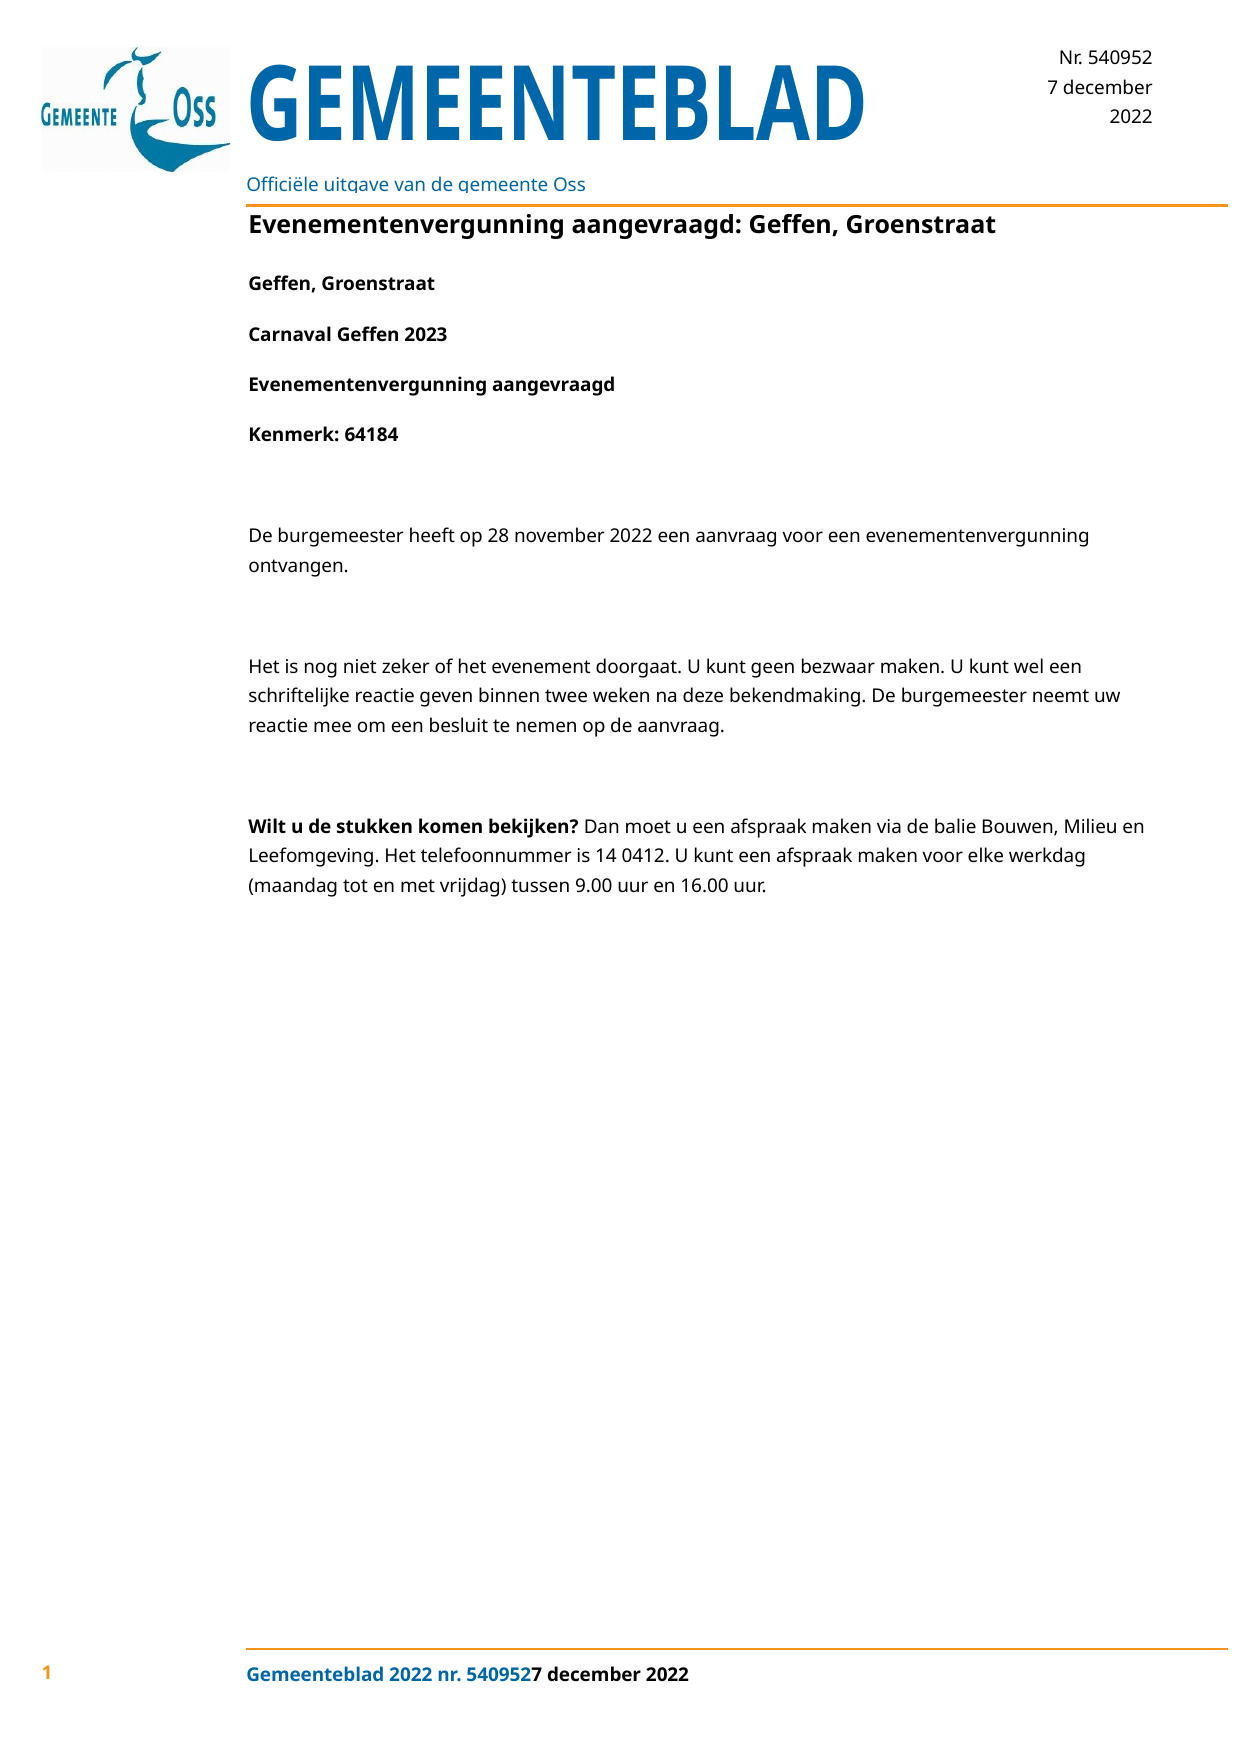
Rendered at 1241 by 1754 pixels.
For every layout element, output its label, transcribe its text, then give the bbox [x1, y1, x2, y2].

picture [41, 47, 231, 172]
text Geffen, Groenstraat [248, 270, 1152, 296]
text Kenmerk: 64184 [248, 422, 1152, 447]
text De burgemeester heeft op 28 november 2022 een aanvraag voor een evenementenvergunning ontvangen. [248, 522, 1152, 578]
text Wilt u de stukken komen bekijken? Dan moet u een afspraak maken via de balie Bouwen, Milieu en Leefomgeving. Het telefoonnummer is 14 0412. U kunt een afspraak maken voor elke werkdag (maandag tot en met vrijdag) tussen 9.00 uur en 16.00 uur. [248, 813, 1152, 898]
text Carnaval Geffen 2023 [248, 321, 1152, 346]
text Evenementenvergunning aangevraagd [248, 371, 1152, 397]
text Het is nog niet zeker of het evenement doorgaat. U kunt geen bezwaar maken. U kunt wel een schriftelijke reactie geven binnen twee weken na deze bekendmaking. De burgemeester neemt uw reactie mee om een besluit te nemen op de aanvraag. [248, 653, 1152, 738]
text Evenementenvergunning aangevraagd: Geffen, Groenstraat [248, 207, 1152, 241]
